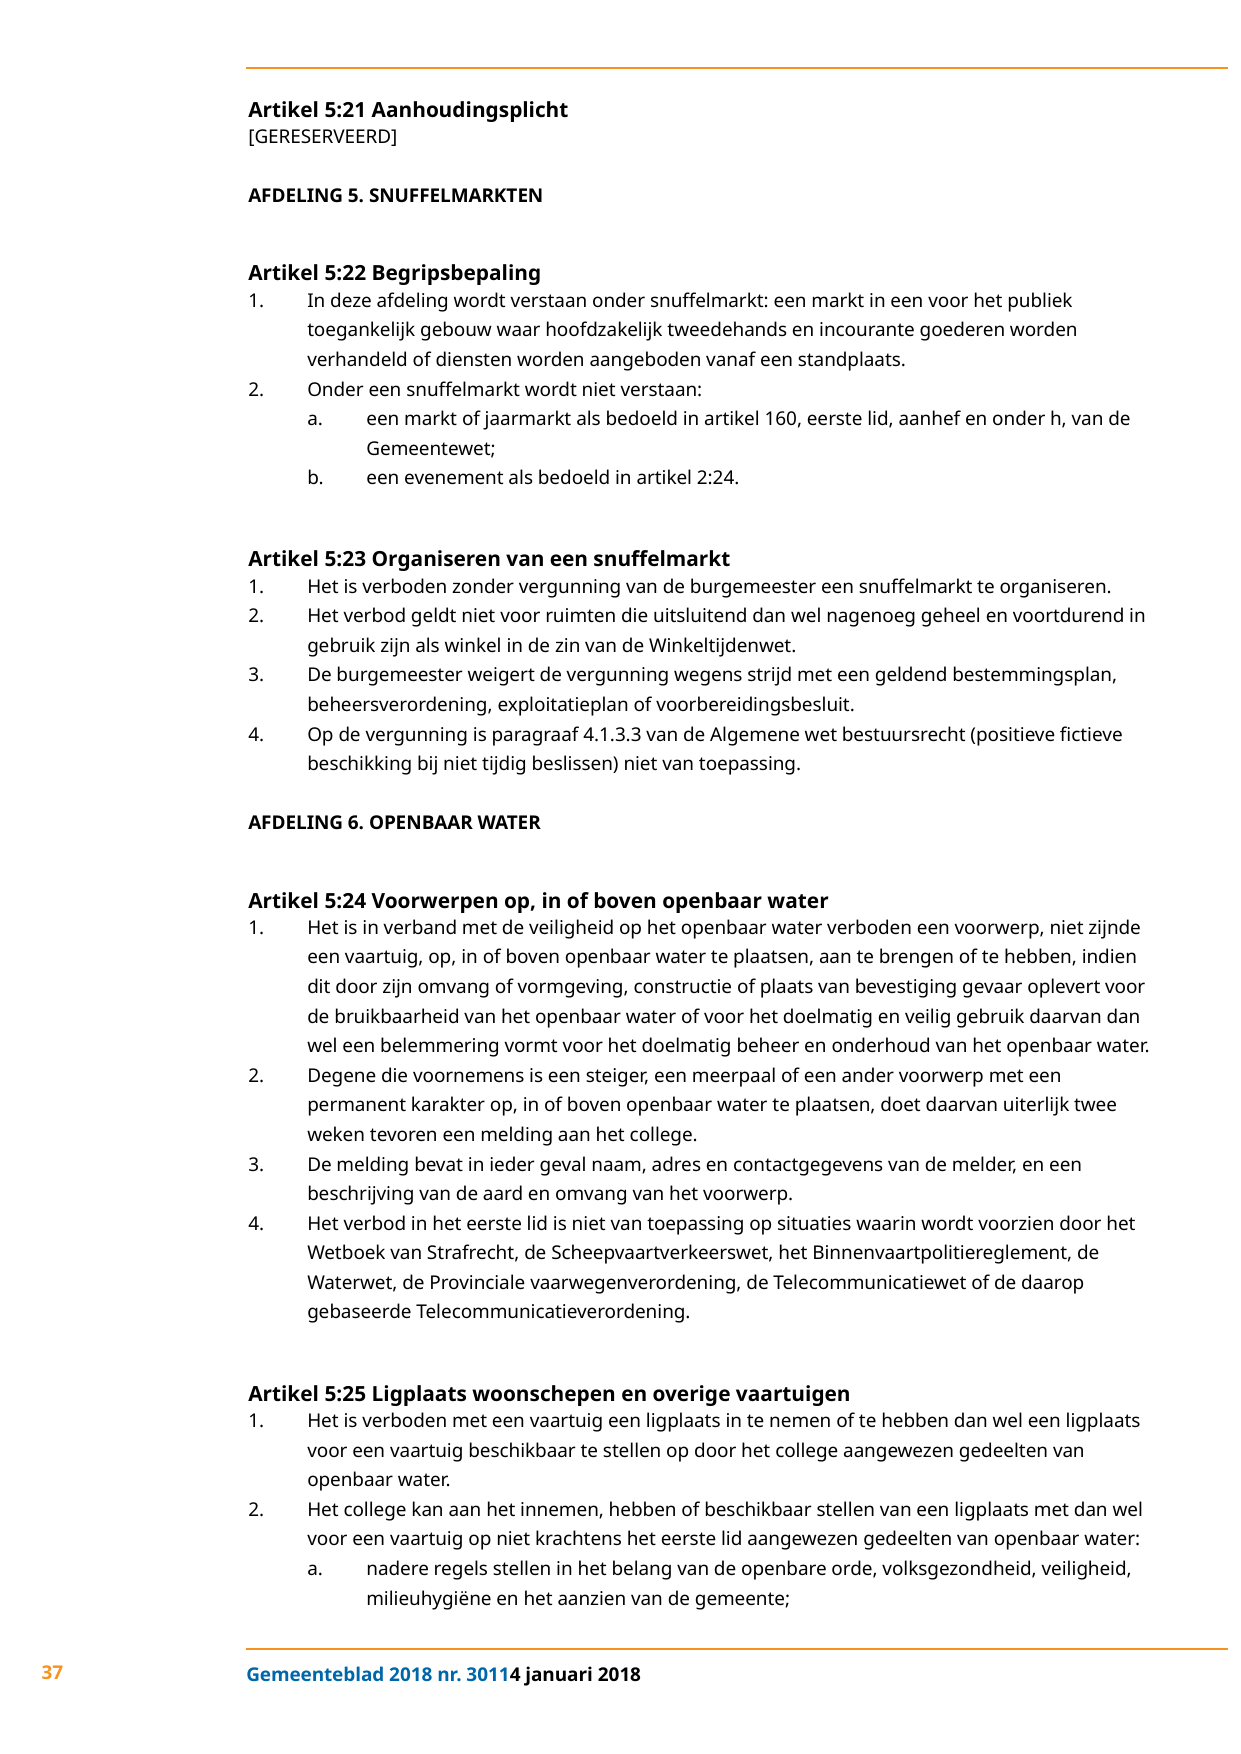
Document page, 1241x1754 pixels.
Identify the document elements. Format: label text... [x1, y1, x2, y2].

text AFDELING 5. SNUFFELMARKTEN [248, 182, 1152, 208]
list Het is in verband met de veiligheid op het openbaar water verboden een voorwerp, niet zijnde een vaartuig, op, in of boven openbaar water te plaatsen, aan te brengen of te hebben, indien dit door zijn omvang of vormgeving, constructie of plaats van bevestiging gevaar oplevert voor de bruikbaarheid van het openbaar water of voor het doelmatig en veilig gebruik daarvan dan wel een belemmering vormt voor het doelmatig beheer en onderhoud van het openbaar water. [248, 914, 1152, 1058]
text AFDELING 6. OPENBAAR WATER [248, 809, 1152, 835]
text [GERESERVEERD] [248, 123, 1152, 149]
list Onder een snuffelmarkt wordt niet verstaan: [248, 376, 1152, 401]
list Op de vergunning is paragraaf 4.1.3.3 van de Algemene wet bestuursrecht (positieve fictieve beschikking bij niet tijdig beslissen) niet van toepassing. [248, 721, 1152, 776]
text Artikel 5:22 Begripsbepaling [248, 258, 1152, 287]
picture [41, 47, 231, 172]
text Artikel 5:23 Organiseren van een snuffelmarkt [248, 544, 1152, 573]
list Het is verboden met een vaartuig een ligplaats in te nemen of te hebben dan wel een ligplaats voor een vaartuig beschikbaar te stellen op door het college aangewezen gedeelten van openbaar water. [248, 1407, 1152, 1492]
list Het college kan aan het innemen, hebben of beschikbaar stellen van een ligplaats met dan wel voor een vaartuig op niet krachtens het eerste lid aangewezen gedeelten van openbaar water: [248, 1496, 1152, 1551]
list Het verbod geldt niet voor ruimten die uitsluitend dan wel nagenoeg geheel en voortdurend in gebruik zijn als winkel in de zin van de Winkeltijdenwet. [248, 602, 1152, 658]
list nadere regels stellen in het belang van de openbare orde, volksgezondheid, veiligheid, milieuhygiëne en het aanzien van de gemeente; [307, 1555, 1152, 1610]
text Artikel 5:21 Aanhoudingsplicht [248, 95, 1152, 123]
list een evenement als bedoeld in artikel 2:24. [307, 464, 1152, 490]
text Artikel 5:25 Ligplaats woonschepen en overige vaartuigen [248, 1379, 1152, 1407]
text Artikel 5:24 Voorwerpen op, in of boven openbaar water [248, 886, 1152, 914]
list Degene die voornemens is een steiger, een meerpaal of een ander voorwerp met een permanent karakter op, in of boven openbaar water te plaatsen, doet daarvan uiterlijk twee weken tevoren een melding aan het college. [248, 1062, 1152, 1147]
list Het is verboden zonder vergunning van de burgemeester een snuffelmarkt te organiseren. [248, 573, 1152, 599]
list De melding bevat in ieder geval naam, adres en contactgegevens van de melder, en een beschrijving van de aard en omvang van het voorwerp. [248, 1151, 1152, 1206]
list In deze afdeling wordt verstaan onder snuffelmarkt: een markt in een voor het publiek toegankelijk gebouw waar hoofdzakelijk tweedehands en incourante goederen worden verhandeld of diensten worden aangeboden vanaf een standplaats. [248, 287, 1152, 372]
list een markt of jaarmarkt als bedoeld in artikel 160, eerste lid, aanhef en onder h, van de Gemeentewet; [307, 405, 1152, 461]
list De burgemeester weigert de vergunning wegens strijd met een geldend bestemmingsplan, beheersverordening, exploitatieplan of voorbereidingsbesluit. [248, 662, 1152, 717]
list Het verbod in het eerste lid is niet van toepassing op situaties waarin wordt voorzien door het Wetboek van Strafrecht, de Scheepvaartverkeerswet, het Binnenvaartpolitiereglement, de Waterwet, de Provinciale vaarwegenverordening, de Telecommunicatiewet of de daarop gebaseerde Telecommunicatieverordening. [248, 1210, 1152, 1324]
